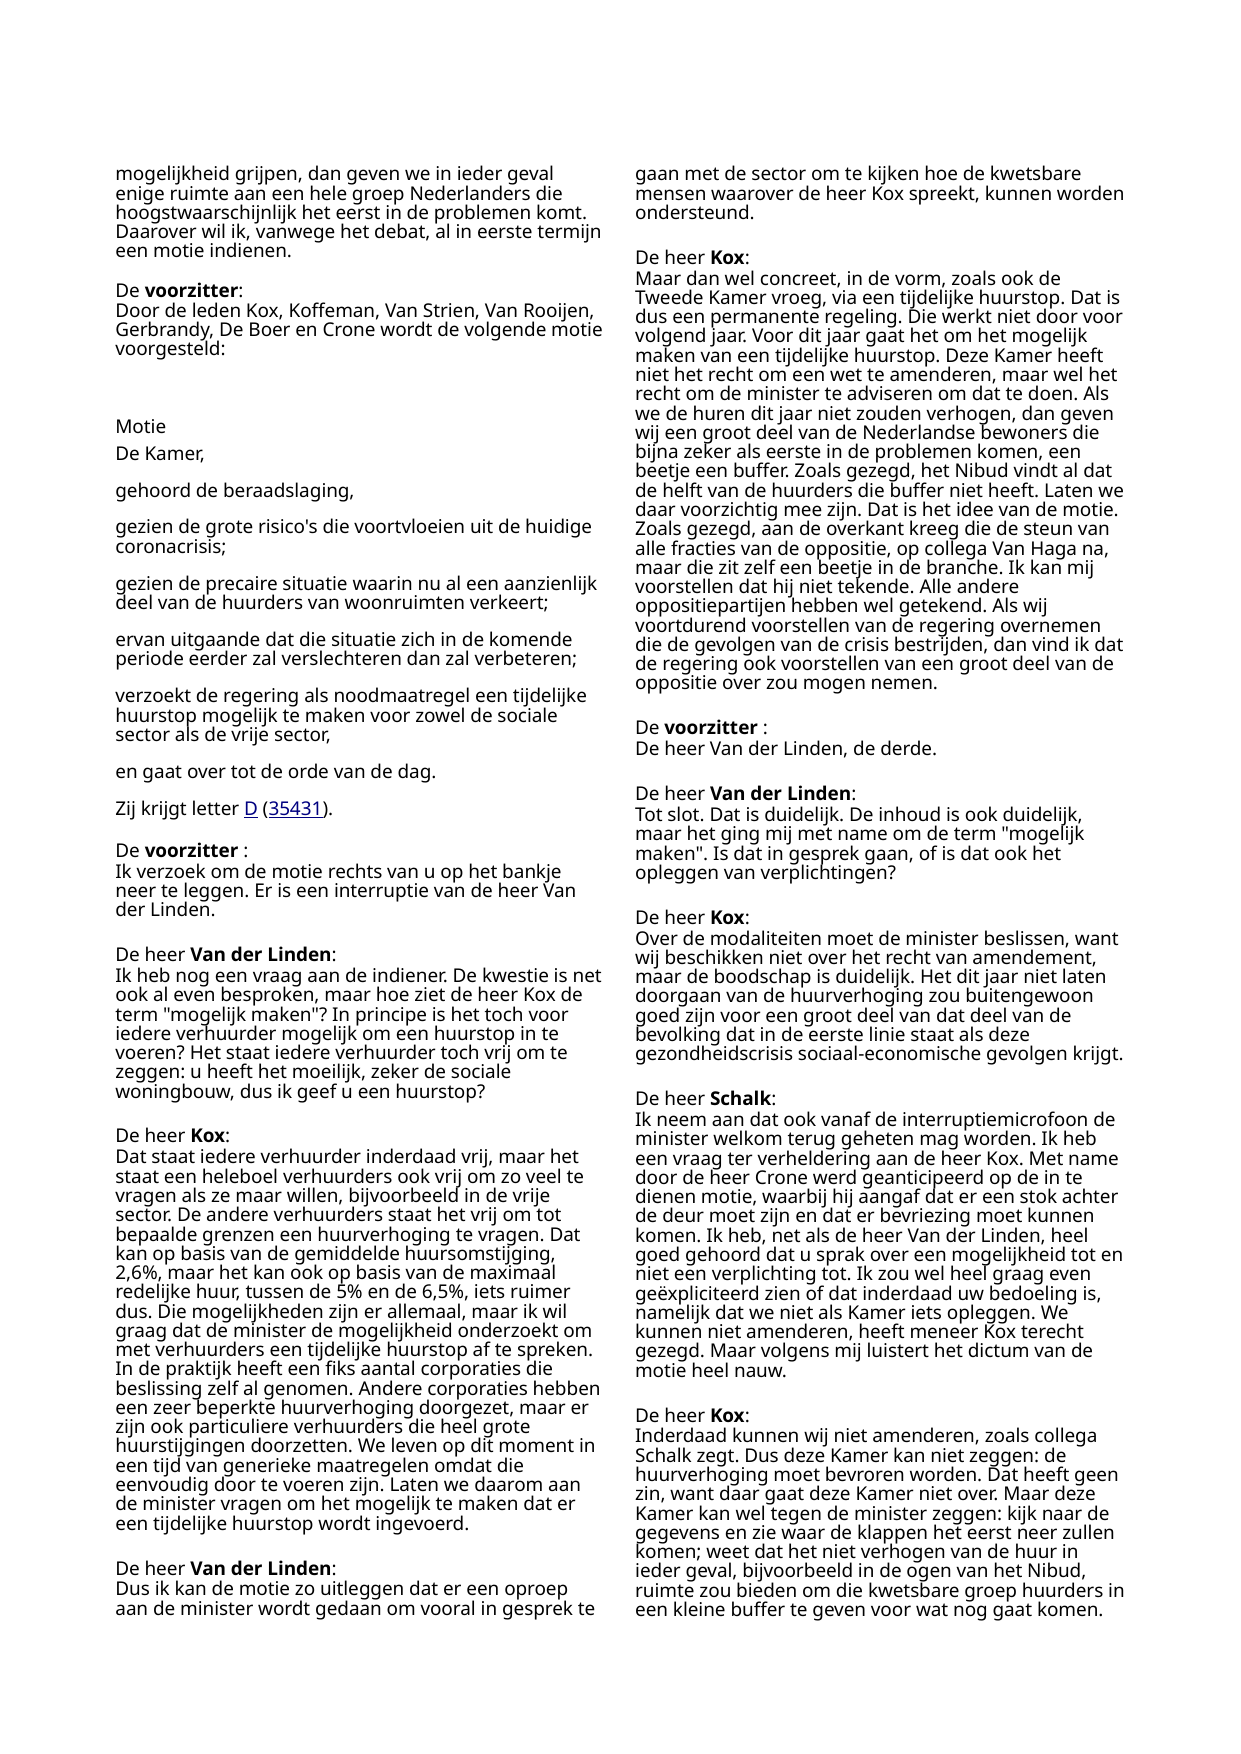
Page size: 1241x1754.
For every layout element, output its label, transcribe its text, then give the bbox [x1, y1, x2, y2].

text De heer Van der Linden: [635, 780, 1125, 806]
text Dat staat iedere verhuurder inderdaad vrij, maar het staat een heleboel verhuurders ook vrij om zo veel te vragen als ze maar willen, bijvoorbeeld in de vrije sector. De andere verhuurders staat het vrij om tot bepaalde grenzen een huurverhoging te vragen. Dat kan op basis van de gemiddelde huursomstijging, 2,6%, maar het kan ook op basis van de maximaal redelijke huur, tussen de 5% en de 6,5%, iets ruimer dus. Die mogelijkheden zijn er allemaal, maar ik wil graag dat de minister de mogelijkheid onderzoekt om met verhuurders een tijdelijke huurstop af te spreken. In de praktijk heeft een fiks aantal corporaties die beslissing zelf al genomen. Andere corporaties hebben een zeer beperkte huurverhoging doorgezet, maar er zijn ook particuliere verhuurders die heel grote huurstijgingen doorzetten. We leven op dit moment in een tijd van generieke maatregelen omdat die eenvoudig door te voeren zijn. Laten we daarom aan de minister vragen om het mogelijk te maken dat er een tijdelijke huurstop wordt ingevoerd. [115, 1148, 605, 1534]
text De heer Kox: [635, 1402, 1125, 1427]
text Ik verzoek om de motie rechts van u op het bankje neer te leggen. Er is een interruptie van de heer Van der Linden. [115, 863, 605, 920]
text De heer Kox: [115, 1123, 605, 1148]
text De heer Van der Linden: [115, 941, 605, 967]
text Dus ik kan de motie zo uitleggen dat er een oproep aan de minister wordt gedaan om vooral in gesprek te [115, 1580, 605, 1619]
text Ik heb nog een vraag aan de indiener. De kwestie is net ook al even besproken, maar hoe ziet de heer Kox de term "mogelijk maken"? In principe is het toch voor iedere verhuurder mogelijk om een huurstop in te voeren? Het staat iedere verhuurder toch vrij om te zeggen: u heeft het moeilijk, zeker de sociale woningbouw, dus ik geef u een huurstop? [115, 967, 605, 1102]
text verzoekt de regering als noodmaatregel een tijdelijke huurstop mogelijk te maken voor zowel de sociale sector als de vrije sector, [115, 687, 605, 745]
text gaan met de sector om te kijken hoe de kwetsbare mensen waarover de heer Kox spreekt, kunnen worden ondersteund. [635, 165, 1125, 223]
text Inderdaad kunnen wij niet amenderen, zoals collega Schalk zegt. Dus deze Kamer kan niet zeggen: de huurverhoging moet bevroren worden. Dat heeft geen zin, want daar gaat deze Kamer niet over. Maar deze Kamer kan wel tegen de minister zeggen: kijk naar de gegevens en zie waar de klappen het eerst neer zullen komen; weet dat het niet verhogen van de huur in ieder geval, bijvoorbeeld in de ogen van het Nibud, ruimte zou bieden om die kwetsbare groep huurders in een kleine buffer te geven voor wat nog gaat komen. [635, 1427, 1125, 1620]
text De Kamer, [115, 444, 605, 464]
text Maar dan wel concreet, in de vorm, zoals ook de Tweede Kamer vroeg, via een tijdelijke huurstop. Dat is dus een permanente regeling. Die werkt niet door voor volgend jaar. Voor dit jaar gaat het om het mogelijk maken van een tijdelijke huurstop. Deze Kamer heeft niet het recht om een wet te amenderen, maar wel het recht om de minister te adviseren om dat te doen. Als we de huren dit jaar niet zouden verhogen, dan geven wij een groot deel van de Nederlandse bewoners die bijna zeker als eerste in de problemen komen, een beetje een buffer. Zoals gezegd, het Nibud vindt al dat de helft van de huurders die buffer niet heeft. Laten we daar voorzichtig mee zijn. Dat is het idee van de motie. Zoals gezegd, aan de overkant kreeg die de steun van alle fracties van de oppositie, op collega Van Haga na, maar die zit zelf een beetje in de branche. Ik kan mij voorstellen dat hij niet tekende. Alle andere oppositiepartijen hebben wel getekend. Als wij voortdurend voorstellen van de regering overnemen die de gevolgen van de crisis bestrijden, dan vind ik dat de regering ook voorstellen van een groot deel van de oppositie over zou mogen nemen. [635, 270, 1125, 694]
text De voorzitter: [115, 282, 605, 302]
text Motie [115, 413, 605, 439]
text ervan uitgaande dat die situatie zich in de komende periode eerder zal verslechteren dan zal verbeteren; [115, 631, 605, 669]
text Door de leden Kox, Koffeman, Van Strien, Van Rooijen, Gerbrandy, De Boer en Crone wordt de volgende motie voorgesteld: [115, 302, 605, 359]
text De heer Kox: [635, 244, 1125, 270]
text De heer Schalk: [635, 1085, 1125, 1111]
text De heer Van der Linden, de derde. [635, 740, 1125, 759]
text gehoord de beraadslaging, [115, 482, 605, 501]
text gezien de grote risico's die voortvloeien uit de huidige coronacrisis; [115, 518, 605, 557]
text De heer Kox: [635, 904, 1125, 930]
text De voorzitter : [115, 837, 605, 863]
text De heer Van der Linden: [115, 1555, 605, 1580]
text Zij krijgt letter D (35431). [115, 800, 605, 819]
text De voorzitter : [635, 714, 1125, 740]
text Over de modaliteiten moet de minister beslissen, want wij beschikken niet over het recht van amendement, maar de boodschap is duidelijk. Het dit jaar niet laten doorgaan van de huurverhoging zou buitengewoon goed zijn voor een groot deel van dat deel van de bevolking dat in de eerste linie staat als deze gezondheidscrisis sociaal-economische gevolgen krijgt. [635, 930, 1125, 1064]
text Tot slot. Dat is duidelijk. De inhoud is ook duidelijk, maar het ging mij met name om de term "mogelijk maken". Is dat in gesprek gaan, of is dat ook het opleggen van verplichtingen? [635, 806, 1125, 883]
text mogelijkheid grijpen, dan geven we in ieder geval enige ruimte aan een hele groep Nederlanders die hoogstwaarschijnlijk het eerst in de problemen komt. Daarover wil ik, vanwege het debat, al in eerste termijn een motie indienen. [115, 165, 605, 262]
text gezien de precaire situatie waarin nu al een aanzienlijk deel van de huurders van woonruimten verkeert; [115, 575, 605, 613]
text Ik neem aan dat ook vanaf de interruptiemicrofoon de minister welkom terug geheten mag worden. Ik heb een vraag ter verheldering aan de heer Kox. Met name door de heer Crone werd geanticipeerd op de in te dienen motie, waarbij hij aangaf dat er een stok achter de deur moet zijn en dat er bevriezing moet kunnen komen. Ik heb, net als de heer Van der Linden, heel goed gehoord dat u sprak over een mogelijkheid tot en niet een verplichting tot. Ik zou wel heel graag even geëxpliciteerd zien of dat inderdaad uw bedoeling is, namelijk dat we niet als Kamer iets opleggen. We kunnen niet amenderen, heeft meneer Kox terecht gezegd. Maar volgens mij luistert het dictum van de motie heel nauw. [635, 1111, 1125, 1381]
text en gaat over tot de orde van de dag. [115, 763, 605, 782]
